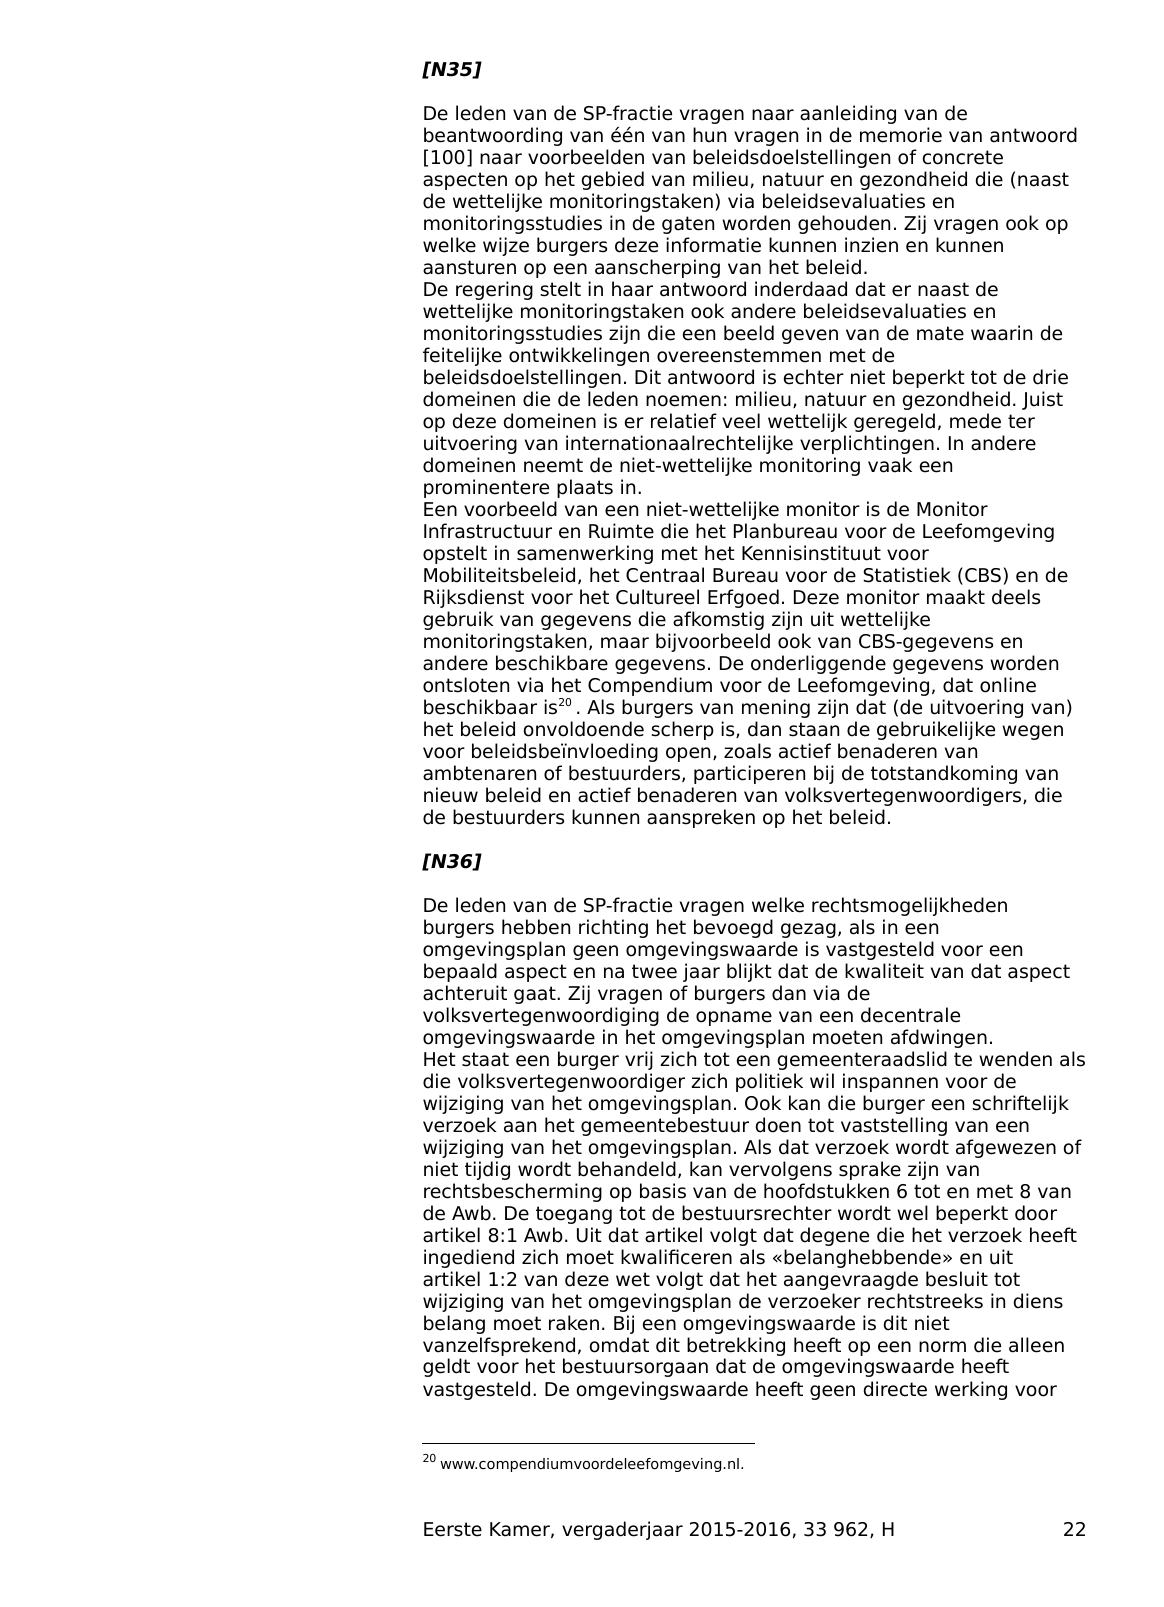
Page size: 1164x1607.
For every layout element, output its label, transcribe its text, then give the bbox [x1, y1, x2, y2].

text Een voorbeeld van een niet-wettelijke monitor is de Monitor Infrastructuur en Ruimte die het Planbureau voor de Leefomgeving opstelt in samenwerking met het Kennisinstituut voor Mobiliteitsbeleid, het Centraal Bureau voor de Statistiek (CBS) en de Rijksdienst voor het Cultureel Erfgoed. Deze monitor maakt deels gebruik van gegevens die afkomstig zijn uit wettelijke monitoringstaken, maar bijvoorbeeld ook van CBS-gegevens en andere beschikbare gegevens. De onderliggende gegevens worden ontsloten via het Compendium voor de Leefomgeving, dat online beschikbaar is. Als burgers van mening zijn dat (de uitvoering van) het beleid onvoldoende scherp is, dan staan de gebruikelijke wegen voor beleidsbeïnvloeding open, zoals actief benaderen van ambtenaren of bestuurders, participeren bij de totstandkoming van nieuw beleid en actief benaderen van volksvertegenwoordigers, die de bestuurders kunnen aanspreken op het beleid. [422, 499, 1087, 828]
text Het staat een burger vrij zich tot een gemeenteraadslid te wenden als die volksvertegenwoordiger zich politiek wil inspannen voor de wijziging van het omgevingsplan. Ook kan die burger een schriftelijk verzoek aan het gemeentebestuur doen tot vaststelling van een wijziging van het omgevingsplan. Als dat verzoek wordt afgewezen of niet tijdig wordt behandeld, kan vervolgens sprake zijn van rechtsbescherming op basis van de hoofdstukken 6 tot en met 8 van de Awb. De toegang tot de bestuursrechter wordt wel beperkt door artikel 8:1 Awb. Uit dat artikel volgt dat degene die het verzoek heeft ingediend zich moet kwalificeren als «belanghebbende» en uit artikel 1:2 van deze wet volgt dat het aangevraagde besluit tot wijziging van het omgevingsplan de verzoeker rechtstreeks in diens belang moet raken. Bij een omgevingswaarde is dit niet vanzelfsprekend, omdat dit betrekking heeft op een norm die alleen geldt voor het bestuursorgaan dat de omgevingswaarde heeft vastgesteld. De omgevingswaarde heeft geen directe werking voor [422, 1049, 1087, 1400]
text De leden van de SP-fractie vragen naar aanleiding van de beantwoording van één van hun vragen in de memorie van antwoord [100] naar voorbeelden van beleidsdoelstellingen of concrete aspecten op het gebied van milieu, natuur en gezondheid die (naast de wettelijke monitoringstaken) via beleidsevaluaties en monitoringsstudies in de gaten worden gehouden. Zij vragen ook op welke wijze burgers deze informatie kunnen inzien en kunnen aansturen op een aanscherping van het beleid. [422, 103, 1087, 279]
text De regering stelt in haar antwoord inderdaad dat er naast de wettelijke monitoringstaken ook andere beleidsevaluaties en monitoringsstudies zijn die een beeld geven van de mate waarin de feitelijke ontwikkelingen overeenstemmen met de beleidsdoelstellingen. Dit antwoord is echter niet beperkt tot de drie domeinen die de leden noemen: milieu, natuur en gezondheid. Juist op deze domeinen is er relatief veel wettelijk geregeld, mede ter uitvoering van internationaalrechtelijke verplichtingen. In andere domeinen neemt de niet-wettelijke monitoring vaak een prominentere plaats in. [422, 279, 1087, 499]
text De leden van de SP-fractie vragen welke rechtsmogelijkheden burgers hebben richting het bevoegd gezag, als in een omgevingsplan geen omgevingswaarde is vastgesteld voor een bepaald aspect en na twee jaar blijkt dat de kwaliteit van dat aspect achteruit gaat. Zij vragen of burgers dan via de volksvertegenwoordiging de opname van een decentrale omgevingswaarde in het omgevingsplan moeten afdwingen. [422, 895, 1087, 1049]
subtitle [N35] [422, 59, 1087, 81]
text www.compendiumvoordeleefomgeving.nl. [422, 1452, 1087, 1474]
subtitle [N36] [422, 851, 1087, 873]
